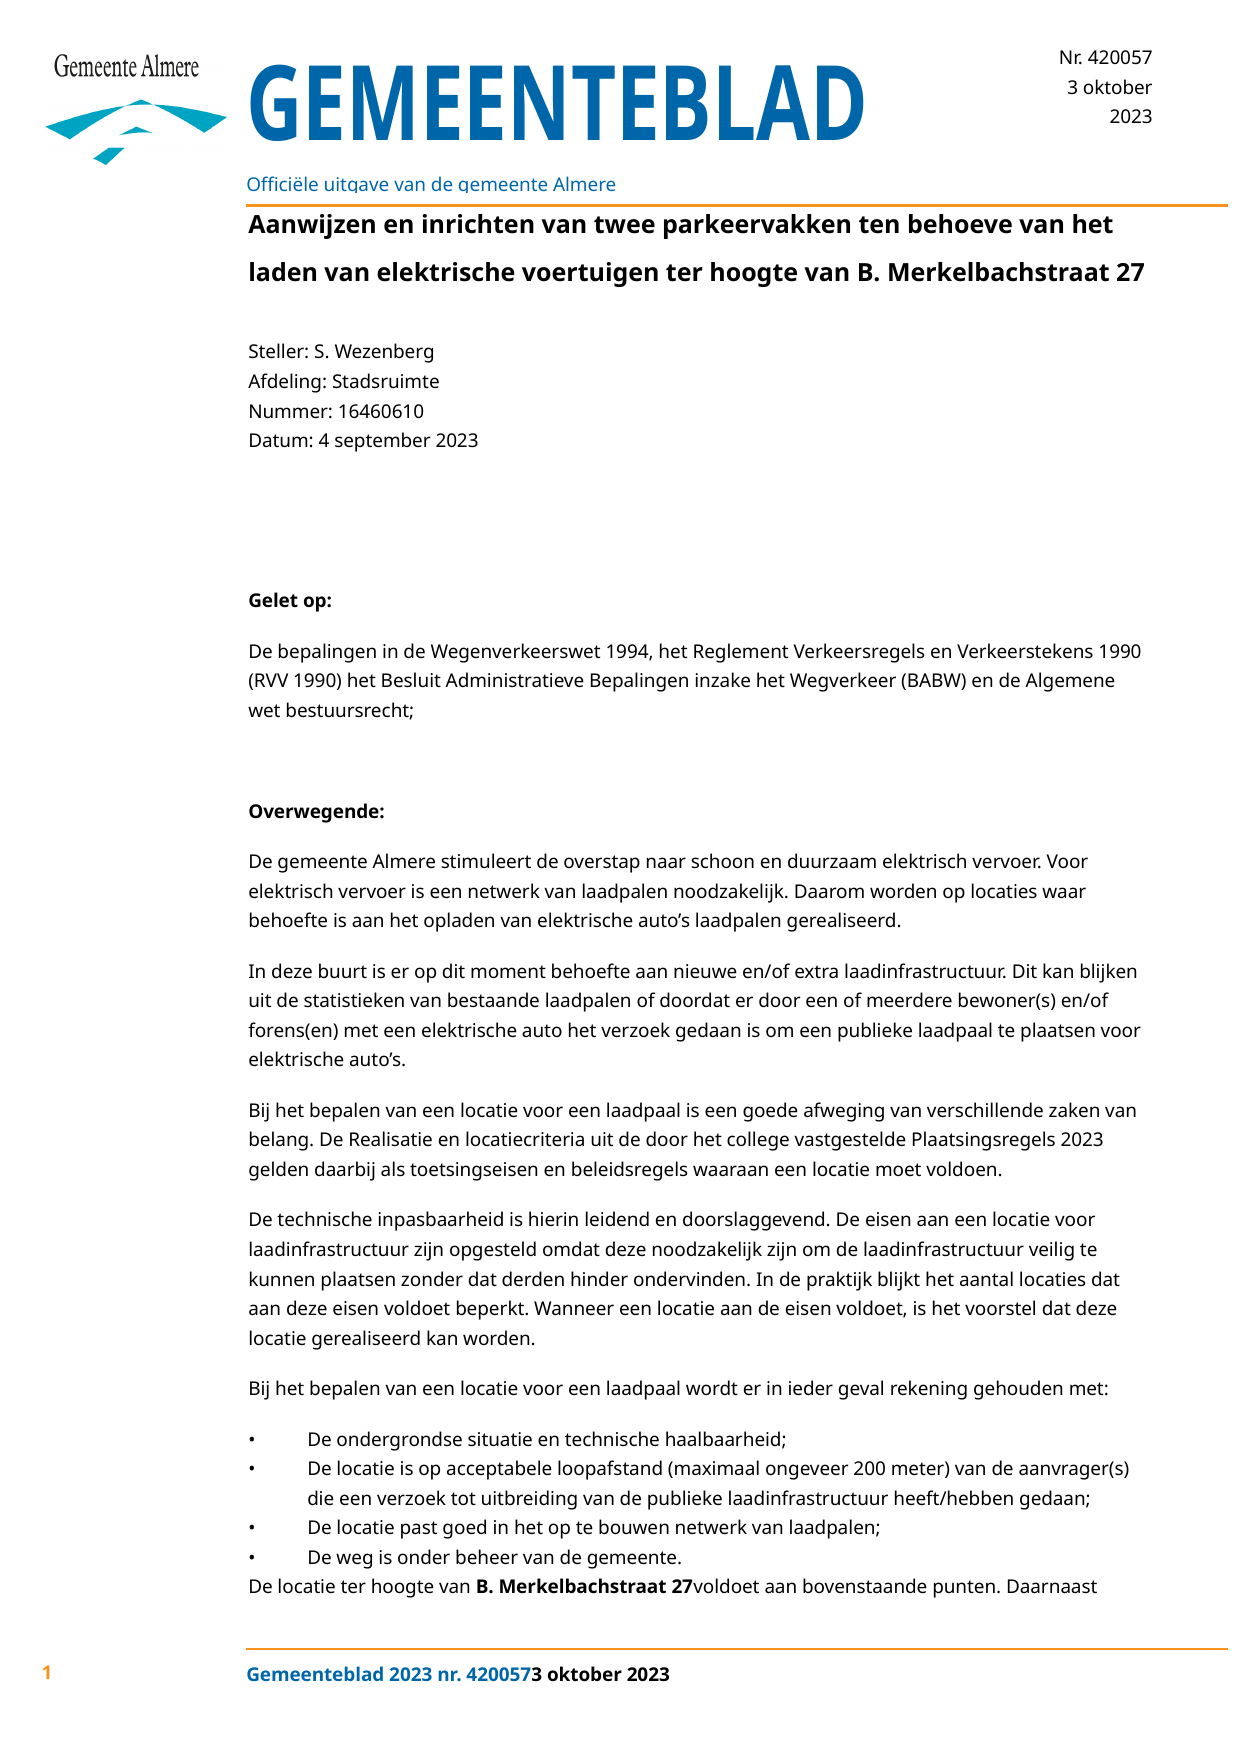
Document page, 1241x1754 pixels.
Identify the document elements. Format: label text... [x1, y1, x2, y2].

text Gelet op: [248, 587, 1152, 613]
list De locatie past goed in het op te bouwen netwerk van laadpalen; [248, 1514, 1152, 1540]
text Datum: 4 september 2023 [248, 427, 1152, 453]
picture [41, 47, 231, 172]
text Bij het bepalen van een locatie voor een laadpaal is een goede afweging van verschillende zaken van belang. De Realisatie en locatiecriteria uit de door het college vastgestelde Plaatsingsregels 2023 gelden daarbij als toetsingseisen en beleidsregels waaraan een locatie moet voldoen. [248, 1097, 1152, 1182]
list De weg is onder beheer van de gemeente. [248, 1544, 1152, 1570]
text De gemeente Almere stimuleert de overstap naar schoon en duurzaam elektrisch vervoer. Voor elektrisch vervoer is een netwerk van laadpalen noodzakelijk. Daarom worden op locaties waar behoefte is aan het opladen van elektrische auto’s laadpalen gerealiseerd. [248, 848, 1152, 933]
text De bepalingen in de Wegenverkeerswet 1994, het Reglement Verkeersregels en Verkeerstekens 1990 (RVV 1990) het Besluit Administratieve Bepalingen inzake het Wegverkeer (BABW) en de Algemene wet bestuursrecht; [248, 638, 1152, 723]
text In deze buurt is er op dit moment behoefte aan nieuwe en/of extra laadinfrastructuur. Dit kan blijken uit de statistieken van bestaande laadpalen of doordat er door een of meerdere bewoner(s) en/of forens(en) met een elektrische auto het verzoek gedaan is om een publieke laadpaal te plaatsen voor elektrische auto’s. [248, 958, 1152, 1072]
text Afdeling: Stadsruimte [248, 368, 1152, 394]
list De locatie is op acceptabele loopafstand (maximaal ongeveer 200 meter) van de aanvrager(s) die een verzoek tot uitbreiding van de publieke laadinfrastructuur heeft/hebben gedaan; [248, 1455, 1152, 1511]
text De technische inpasbaarheid is hierin leidend en doorslaggevend. De eisen aan een locatie voor laadinfrastructuur zijn opgesteld omdat deze noodzakelijk zijn om de laadinfrastructuur veilig te kunnen plaatsen zonder dat derden hinder ondervinden. In de praktijk blijkt het aantal locaties dat aan deze eisen voldoet beperkt. Wanneer een locatie aan de eisen voldoet, is het voorstel dat deze locatie gerealiseerd kan worden. [248, 1207, 1152, 1351]
text Nummer: 16460610 [248, 398, 1152, 423]
text De locatie ter hoogte van B. Merkelbachstraat 27voldoet aan bovenstaande punten. Daarnaast [248, 1574, 1152, 1599]
list De ondergrondse situatie en technische haalbaarheid; [248, 1426, 1152, 1451]
text Bij het bepalen van een locatie voor een laadpaal wordt er in ieder geval rekening gehouden met: [248, 1375, 1152, 1401]
text Aanwijzen en inrichten van twee parkeervakken ten behoeve van het laden van elektrische voertuigen ter hoogte van B. Merkelbachstraat 27 [248, 207, 1152, 288]
text Overwegende: [248, 798, 1152, 823]
text Steller: S. Wezenberg [248, 339, 1152, 364]
